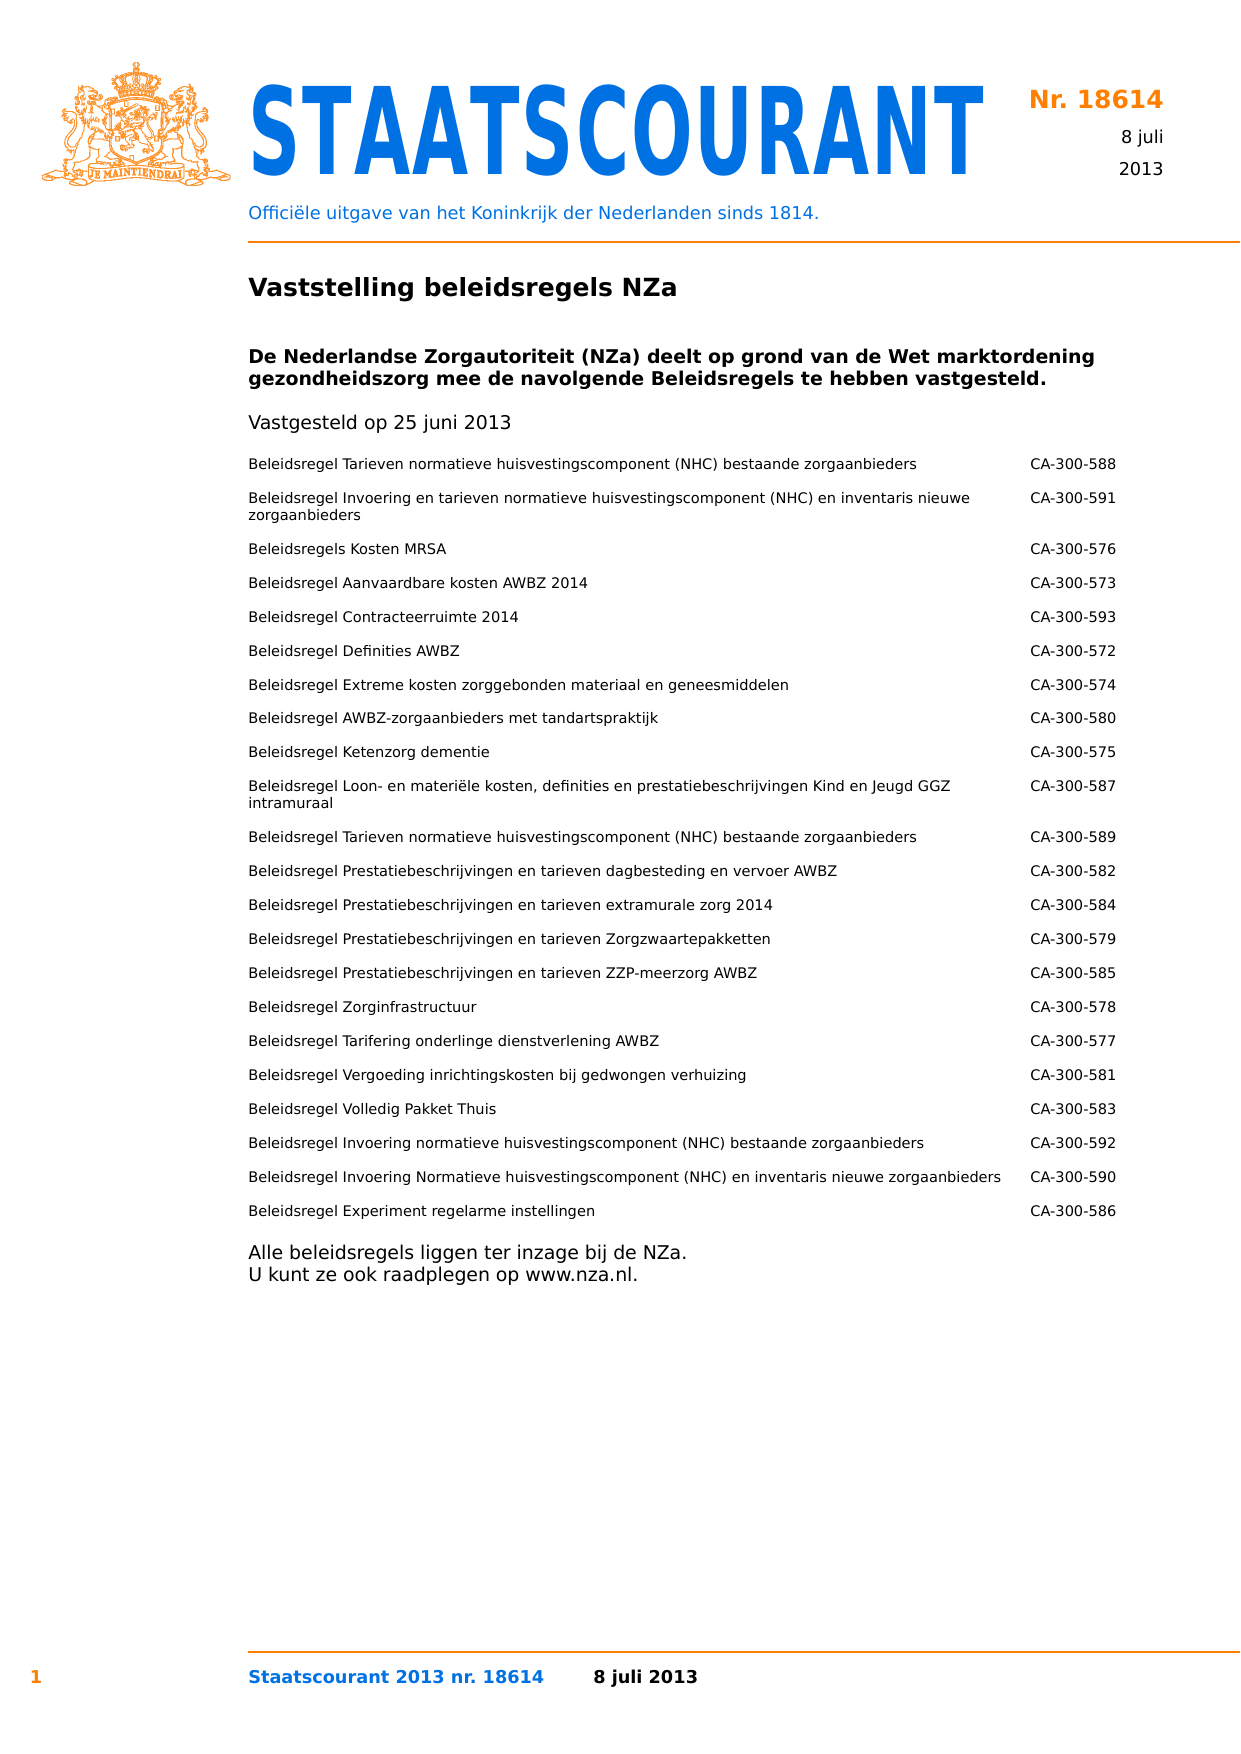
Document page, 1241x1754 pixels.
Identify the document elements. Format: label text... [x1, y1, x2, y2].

table_cell [248, 761, 1024, 778]
table_cell [248, 659, 1024, 676]
table_cell Beleidsregel Tarifering onderlinge dienstverlening AWBZ [248, 1033, 1024, 1050]
table_cell [1024, 1084, 1163, 1101]
table_cell Beleidsregel Definities AWBZ [248, 643, 1024, 659]
table_cell 8 juli [998, 121, 1240, 153]
table_cell Beleidsregel Volledig Pakket Thuis [248, 1101, 1024, 1118]
table_cell Beleidsregel Tarieven normatieve huisvestingscomponent (NHC) bestaande zorgaanbieders [248, 829, 1024, 846]
table_cell [1024, 846, 1163, 863]
table_cell [248, 948, 1024, 965]
table_cell [1024, 625, 1163, 642]
table_cell [1024, 524, 1163, 541]
table_cell Beleidsregel Invoering normatieve huisvestingscomponent (NHC) bestaande zorgaanbieders [248, 1135, 1024, 1152]
table_cell Beleidsregel Invoering Normatieve huisvestingscomponent (NHC) en inventaris nieuwe zorgaanbieders [248, 1169, 1024, 1186]
table_cell [1024, 812, 1163, 829]
table_cell CA-300-580 [1024, 710, 1163, 727]
table_cell CA-300-593 [1024, 609, 1163, 625]
table_cell Beleidsregel Extreme kosten zorggebonden materiaal en geneesmiddelen [248, 676, 1024, 693]
table_cell CA-300-585 [1024, 965, 1163, 982]
table_cell [1024, 558, 1163, 574]
table_cell CA-300-583 [1024, 1101, 1163, 1118]
table_cell [1024, 1016, 1163, 1033]
table_cell [248, 812, 1024, 829]
table_cell [248, 880, 1024, 897]
table_cell [1024, 693, 1163, 710]
table_header [25, 62, 248, 241]
table_cell CA-300-574 [1024, 676, 1163, 693]
table_cell CA-300-582 [1024, 863, 1163, 880]
table_cell [248, 693, 1024, 710]
subtitle Vaststelling beleidsregels NZa [248, 273, 1163, 302]
table_cell [248, 1084, 1024, 1101]
text U kunt ze ook raadplegen op www.nza.nl. [248, 1263, 1163, 1286]
table_cell [1024, 727, 1163, 744]
table_cell CA-300-590 [1024, 1169, 1163, 1186]
table_cell CA-300-587 [1024, 778, 1163, 812]
table_cell Beleidsregel Prestatiebeschrijvingen en tarieven dagbesteding en vervoer AWBZ [248, 863, 1024, 880]
table_cell Beleidsregel Prestatiebeschrijvingen en tarieven extramurale zorg 2014 [248, 897, 1024, 914]
table_cell [248, 846, 1024, 863]
table_cell Officiële uitgave van het Koninkrijk der Nederlanden sinds 1814. [248, 203, 1240, 241]
table_cell [248, 473, 1024, 489]
table_cell [248, 914, 1024, 931]
text Alle beleidsregels liggen ter inzage bij de NZa. [248, 1242, 1163, 1263]
table_cell Beleidsregel Prestatiebeschrijvingen en tarieven ZZP-meerzorg AWBZ [248, 965, 1024, 982]
table_cell [1024, 982, 1163, 999]
table_cell Beleidsregel Zorginfrastructuur [248, 999, 1024, 1016]
table_cell [248, 1186, 1024, 1203]
table_cell CA-300-589 [1024, 829, 1163, 846]
table_cell CA-300-575 [1024, 744, 1163, 761]
table_cell [248, 625, 1024, 642]
table_header Beleidsregel Tarieven normatieve huisvestingscomponent (NHC) bestaande zorgaanbieders [248, 456, 1024, 473]
table_cell CA-300-591 [1024, 490, 1163, 523]
table_cell CA-300-579 [1024, 931, 1163, 948]
picture [41, 62, 231, 186]
table_cell [248, 591, 1024, 608]
table_cell Beleidsregel Contracteerruimte 2014 [248, 609, 1024, 625]
table_cell [1024, 761, 1163, 778]
table_cell [1024, 1152, 1163, 1169]
table_cell [1024, 1186, 1163, 1203]
table_cell [1024, 591, 1163, 608]
table_cell CA-300-572 [1024, 643, 1163, 659]
table_cell [248, 982, 1024, 999]
table_cell CA-300-573 [1024, 575, 1163, 591]
table_cell CA-300-592 [1024, 1135, 1163, 1152]
table_cell [1024, 1118, 1163, 1135]
table_cell Beleidsregel Vergoeding inrichtingskosten bij gedwongen verhuizing [248, 1067, 1024, 1084]
table_cell CA-300-578 [1024, 999, 1163, 1016]
table_cell [1024, 880, 1163, 897]
table_cell [1024, 473, 1163, 489]
table_header CA-300-588 [1024, 456, 1163, 473]
table_cell Beleidsregel AWBZ-zorgaanbieders met tandartspraktijk [248, 710, 1024, 727]
text De Nederlandse Zorgautoriteit (NZa) deelt op grond van de Wet marktordening gezondheidszorg mee de navolgende Beleidsregels te hebben vastgesteld. [248, 346, 1163, 390]
table_cell [1024, 914, 1163, 931]
table_cell [1024, 1050, 1163, 1067]
table_cell CA-300-586 [1024, 1203, 1163, 1220]
table_cell [248, 558, 1024, 574]
text Vastgesteld op 25 juni 2013 [248, 412, 1163, 434]
table_cell Beleidsregel Experiment regelarme instellingen [248, 1203, 1024, 1220]
table_cell CA-300-577 [1024, 1033, 1163, 1050]
table_cell [248, 1152, 1024, 1169]
table_cell [248, 1050, 1024, 1067]
table_cell Beleidsregel Invoering en tarieven normatieve huisvestingscomponent (NHC) en inventaris nieuwe zorgaanbieders [248, 490, 1024, 523]
table_cell Beleidsregels Kosten MRSA [248, 541, 1024, 557]
table_cell [1024, 948, 1163, 965]
table_cell Beleidsregel Prestatiebeschrijvingen en tarieven Zorgzwaartepakketten [248, 931, 1024, 948]
table_cell CA-300-581 [1024, 1067, 1163, 1084]
table_cell [248, 1118, 1024, 1135]
table_cell [248, 524, 1024, 541]
table_cell [248, 727, 1024, 744]
table_cell Beleidsregel Aanvaardbare kosten AWBZ 2014 [248, 575, 1024, 591]
table_header Nr. 18614 [998, 62, 1240, 121]
table_cell CA-300-584 [1024, 897, 1163, 914]
table_cell Beleidsregel Loon- en materiële kosten, definities en prestatiebeschrijvingen Kind en Jeugd GGZ intramuraal [248, 778, 1024, 812]
table_header STAATSCOURANT [248, 62, 998, 203]
table_cell CA-300-576 [1024, 541, 1163, 557]
table_cell [1024, 659, 1163, 676]
table_cell Beleidsregel Ketenzorg dementie [248, 744, 1024, 761]
table_cell [248, 1016, 1024, 1033]
table_cell 2013 [998, 153, 1240, 203]
